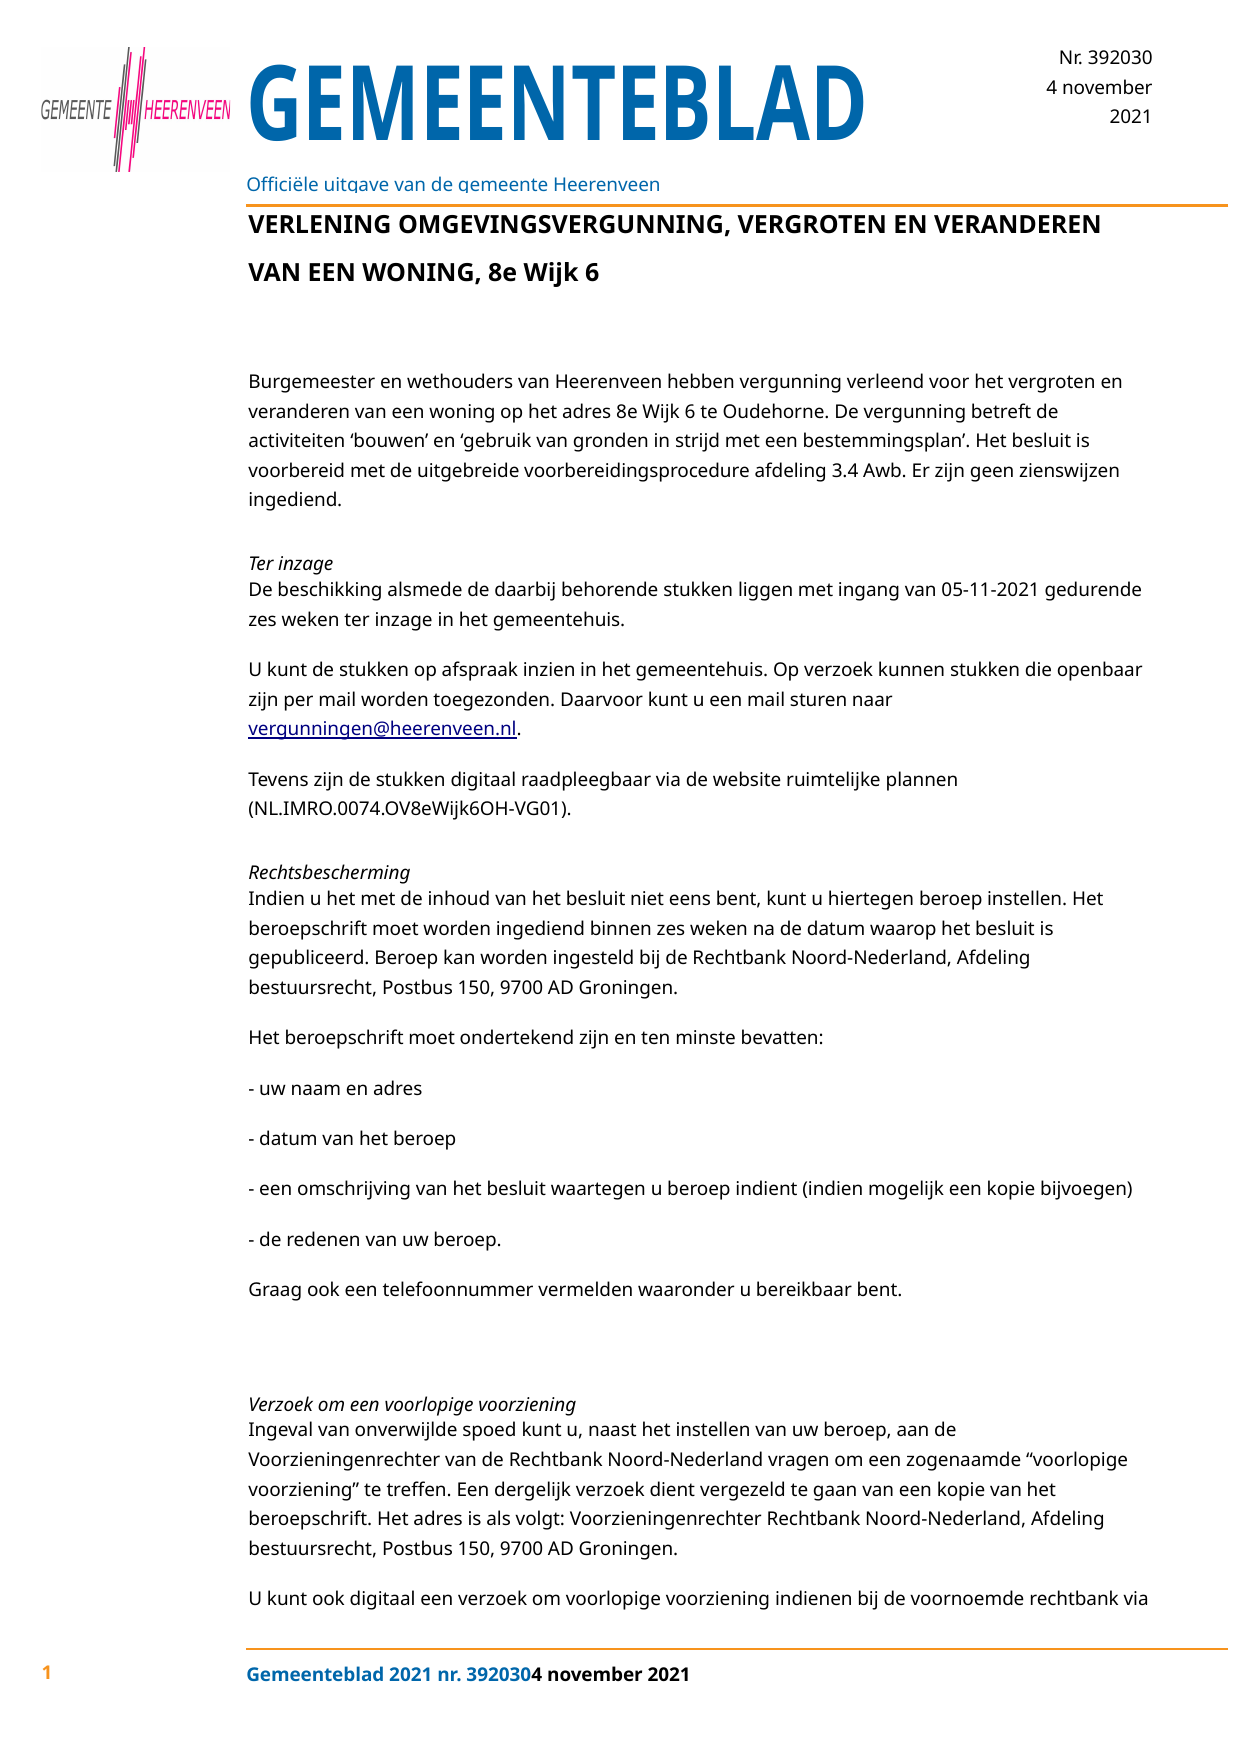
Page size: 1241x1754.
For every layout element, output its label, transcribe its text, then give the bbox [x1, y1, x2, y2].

text Ingeval van onverwijlde spoed kunt u, naast het instellen van uw beroep, aan de Voorzieningenrechter van de Rechtbank Noord-Nederland vragen om een zogenaamde “voorlopige voorziening” te treffen. Een dergelijk verzoek dient vergezeld te gaan van een kopie van het beroepschrift. Het adres is als volgt: Voorzieningenrechter Rechtbank Noord-Nederland, Afdeling bestuursrecht, Postbus 150, 9700 AD Groningen. [248, 1417, 1152, 1561]
text Indien u het met de inhoud van het besluit niet eens bent, kunt u hiertegen beroep instellen. Het beroepschrift moet worden ingediend binnen zes weken na de datum waarop het besluit is gepubliceerd. Beroep kan worden ingesteld bij de Rechtbank Noord-Nederland, Afdeling bestuursrecht, Postbus 150, 9700 AD Groningen. [248, 885, 1152, 1000]
text Tevens zijn de stukken digitaal raadpleegbaar via de website ruimtelijke plannen (NL.IMRO.0074.OV8eWijk6OH-VG01). [248, 766, 1152, 821]
text - een omschrijving van het besluit waartegen u beroep indient (indien mogelijk een kopie bijvoegen) [248, 1176, 1152, 1201]
text - uw naam en adres [248, 1075, 1152, 1101]
text U kunt de stukken op afspraak inzien in het gemeentehuis. Op verzoek kunnen stukken die openbaar zijn per mail worden toegezonden. Daarvoor kunt u een mail sturen naar vergunningen@heerenveen.nl. [248, 656, 1152, 741]
text Het beroepschrift moet ondertekend zijn en ten minste bevatten: [248, 1024, 1152, 1050]
text VERLENING OMGEVINGSVERGUNNING, VERGROTEN EN VERANDEREN VAN EEN WONING, 8e Wijk 6 [248, 207, 1152, 288]
text Rechtsbescherming [248, 859, 1152, 885]
text U kunt ook digitaal een verzoek om voorlopige voorziening indienen bij de voornoemde rechtbank via [248, 1585, 1152, 1611]
text Burgemeester en wethouders van Heerenveen hebben vergunning verleend voor het vergroten en veranderen van een woning op het adres 8e Wijk 6 te Oudehorne. De vergunning betreft de activiteiten ‘bouwen’ en ‘gebruik van gronden in strijd met een bestemmingsplan’. Het besluit is voorbereid met de uitgebreide voorbereidingsprocedure afdeling 3.4 Awb. Er zijn geen zienswijzen ingediend. [248, 368, 1152, 512]
text Ter inzage [248, 551, 1152, 576]
text - datum van het beroep [248, 1125, 1152, 1151]
picture [41, 47, 231, 172]
text - de redenen van uw beroep. [248, 1226, 1152, 1252]
text De beschikking alsmede de daarbij behorende stukken liggen met ingang van 05-11-2021 gedurende zes weken ter inzage in het gemeentehuis. [248, 576, 1152, 632]
text Verzoek om een voorlopige voorziening [248, 1391, 1152, 1417]
text Graag ook een telefoonnummer vermelden waaronder u bereikbaar bent. [248, 1276, 1152, 1302]
